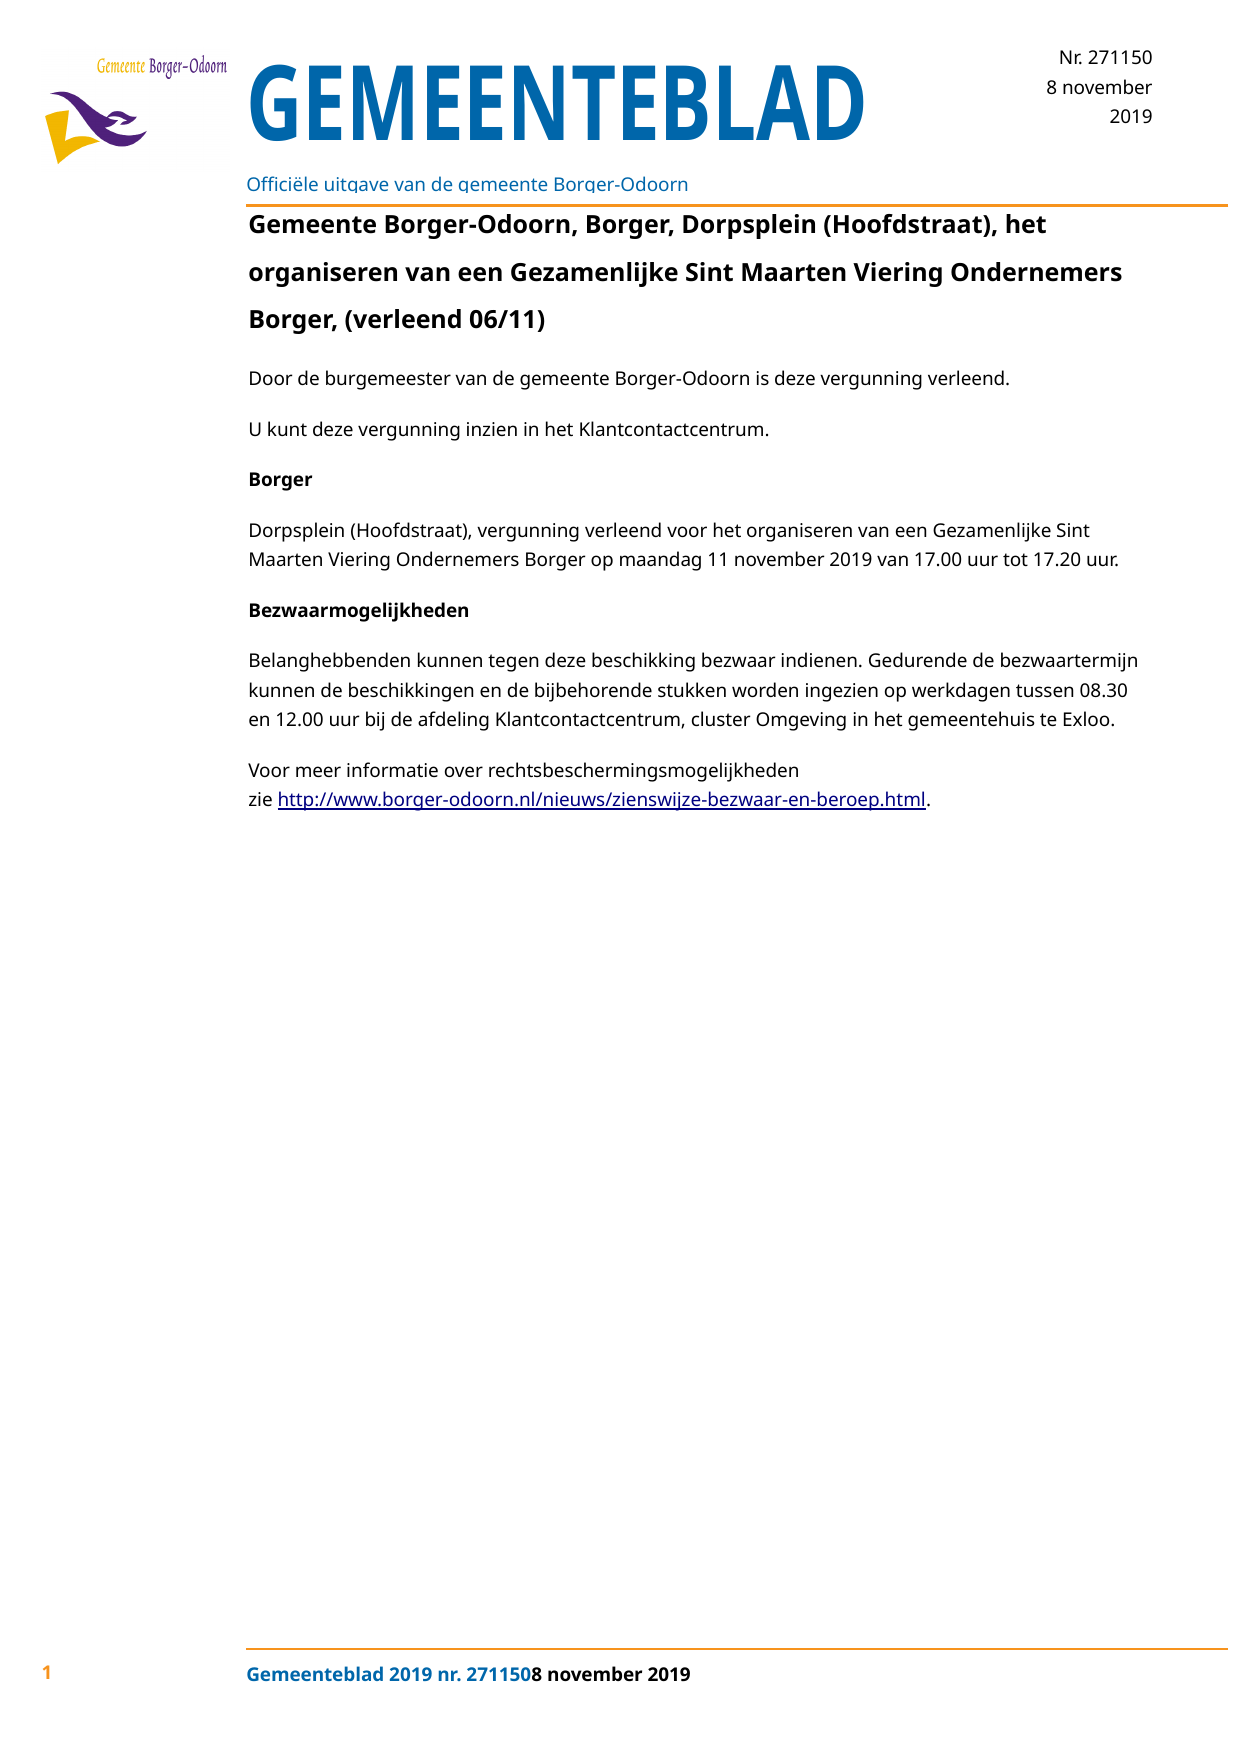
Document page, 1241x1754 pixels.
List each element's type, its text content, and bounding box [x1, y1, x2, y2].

text Door de burgemeester van de gemeente Borger-Odoorn is deze vergunning verleend. [248, 366, 1152, 391]
text U kunt deze vergunning inzien in het Klantcontactcentrum. [248, 416, 1152, 442]
text Bezwaarmogelijkheden [248, 597, 1152, 622]
text Gemeente Borger-Odoorn, Borger, Dorpsplein (Hoofdstraat), het organiseren van een Gezamenlijke Sint Maarten Viering Ondernemers Borger, (verleend 06/11) [248, 207, 1152, 336]
text Dorpsplein (Hoofdstraat), vergunning verleend voor het organiseren van een Gezamenlijke Sint Maarten Viering Ondernemers Borger op maandag 11 november 2019 van 17.00 uur tot 17.20 uur. [248, 517, 1152, 572]
picture [41, 47, 231, 172]
text Voor meer informatie over rechtsbeschermingsmogelijkheden zie http://www.borger-odoorn.nl/nieuws/zienswijze-bezwaar-en-beroep.html. [248, 757, 1152, 812]
text Borger [248, 466, 1152, 492]
text Belanghebbenden kunnen tegen deze beschikking bezwaar indienen. Gedurende de bezwaartermijn kunnen de beschikkingen en de bijbehorende stukken worden ingezien op werkdagen tussen 08.30 en 12.00 uur bij de afdeling Klantcontactcentrum, cluster Omgeving in het gemeentehuis te Exloo. [248, 647, 1152, 732]
